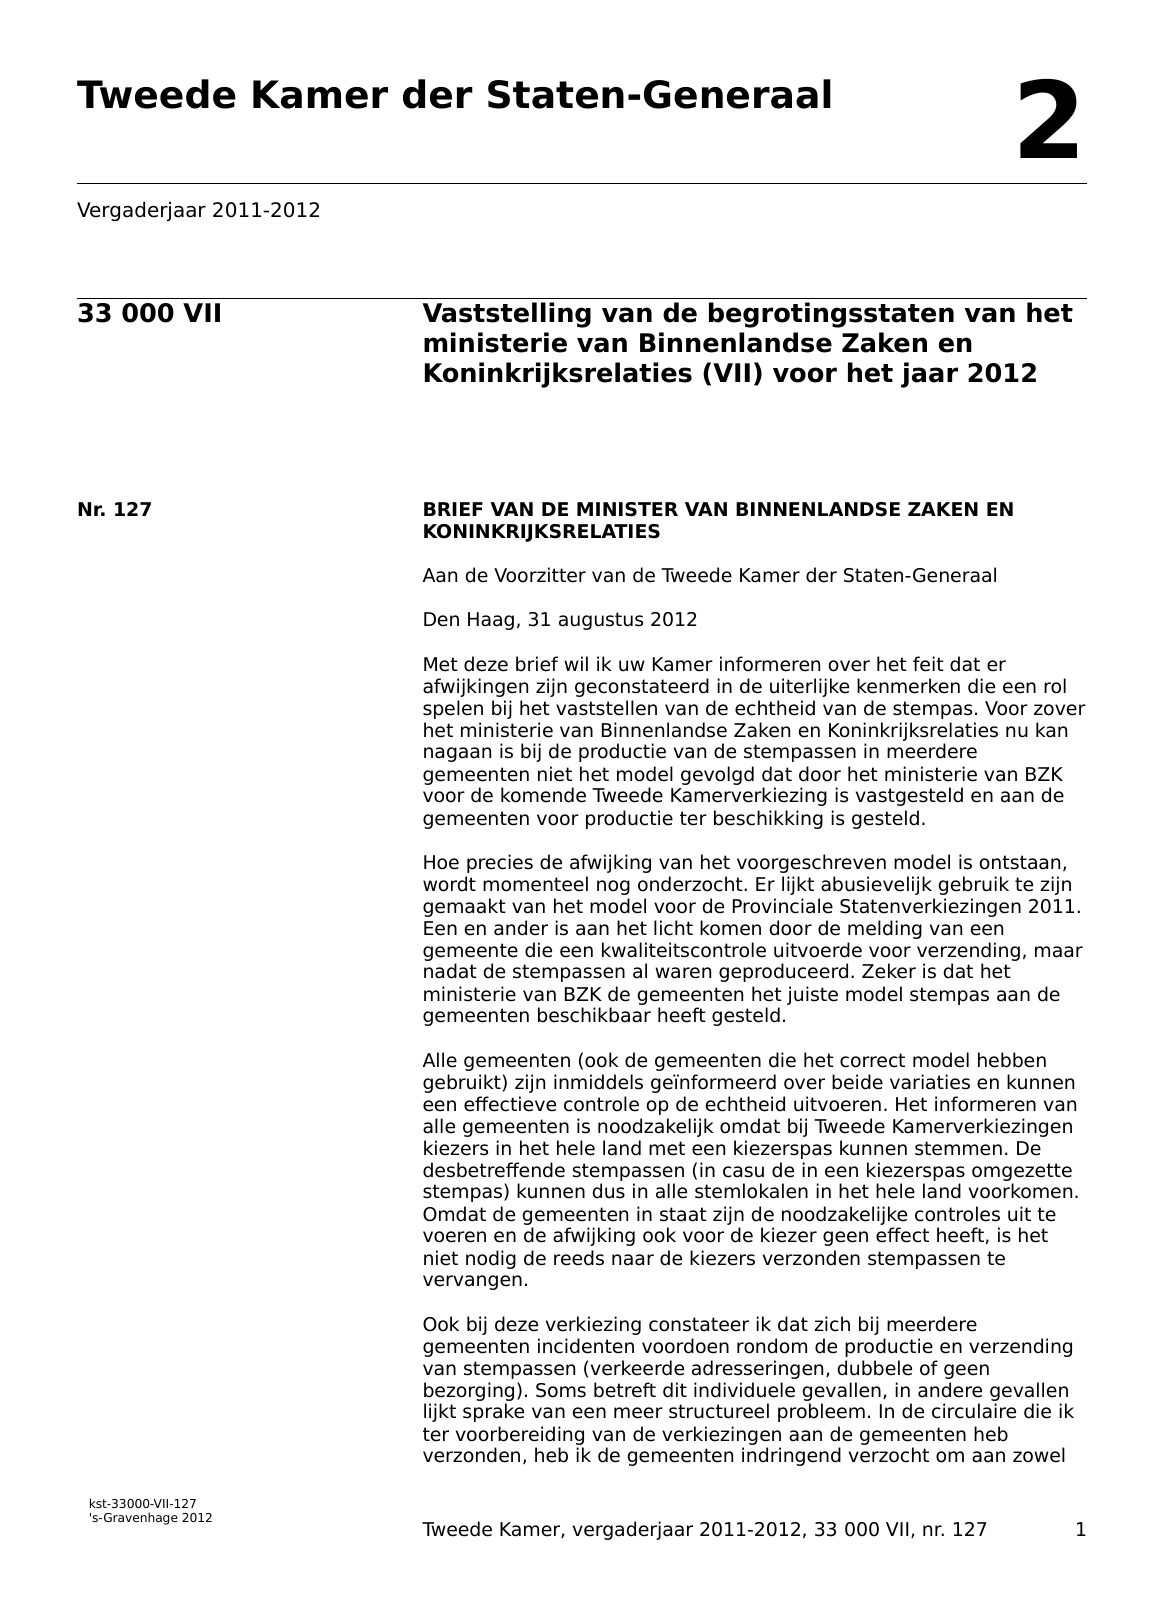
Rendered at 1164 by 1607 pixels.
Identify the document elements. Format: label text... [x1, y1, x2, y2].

text 's-Gravenhage 2012 [88, 1511, 323, 1525]
text Alle gemeenten (ook de gemeenten die het correct model hebben gebruikt) zijn inmiddels geïnformeerd over beide variaties en kunnen een effectieve controle op de echtheid uitvoeren. Het informeren van alle gemeenten is noodzakelijk omdat bij Tweede Kamerverkiezingen kiezers in het hele land met een kiezerspas kunnen stemmen. De desbetreffende stempassen (in casu de in een kiezerspas omgezette stempas) kunnen dus in alle stemlokalen in het hele land voorkomen. Omdat de gemeenten in staat zijn de noodzakelijke controles uit te voeren en de afwijking ook voor de kiezer geen effect heeft, is het niet nodig de reeds naar de kiezers verzonden stempassen te vervangen. [422, 1049, 1087, 1291]
text Aan de Voorzitter van de Tweede Kamer der Staten-Generaal [422, 565, 1087, 587]
text Den Haag, 31 augustus 2012 [422, 609, 1087, 631]
text Hoe precies de afwijking van het voorgeschreven model is ontstaan, wordt momenteel nog onderzocht. Er lijkt abusievelijk gebruik te zijn gemaakt van het model voor de Provinciale Statenverkiezingen 2011. Een en ander is aan het licht komen door de melding van een gemeente die een kwaliteitscontrole uitvoerde voor verzending, maar nadat de stempassen al waren geproduceerd. Zeker is dat het ministerie van BZK de gemeenten het juiste model stempas aan de gemeenten beschikbaar heeft gesteld. [422, 852, 1087, 1027]
table_cell Vergaderjaar 2011-2012 [77, 184, 1087, 298]
table_header Tweede Kamer der Staten-Generaal [77, 59, 886, 183]
subtitle 33 000 VII Vaststelling van de begrotingsstaten van het ministerie van Binnenlandse Zaken en Koninkrijksrelaties (VII) voor het jaar 2012 [77, 299, 1087, 388]
text kst-33000-VII-127 [88, 1497, 323, 1511]
text Ook bij deze verkiezing constateer ik dat zich bij meerdere gemeenten incidenten voordoen rondom de productie en verzending van stempassen (verkeerde adresseringen, dubbele of geen bezorging). Soms betreft dit individuele gevallen, in andere gevallen lijkt sprake van een meer structureel probleem. In de circulaire die ik ter voorbereiding van de verkiezingen aan de gemeenten heb verzonden, heb ik de gemeenten indringend verzocht om aan zowel [422, 1313, 1087, 1467]
subtitle Nr. 127 BRIEF VAN DE MINISTER VAN BINNENLANDSE ZAKEN EN KONINKRIJKSRELATIES [77, 499, 1087, 543]
text Met deze brief wil ik uw Kamer informeren over het feit dat er afwijkingen zijn geconstateerd in de uiterlijke kenmerken die een rol spelen bij het vaststellen van de echtheid van de stempas. Voor zover het ministerie van Binnenlandse Zaken en Koninkrijksrelaties nu kan nagaan is bij de productie van de stempassen in meerdere gemeenten niet het model gevolgd dat door het ministerie van BZK voor de komende Tweede Kamerverkiezing is vastgesteld en aan de gemeenten voor productie ter beschikking is gesteld. [422, 653, 1087, 829]
table_header 2 [886, 59, 1087, 183]
